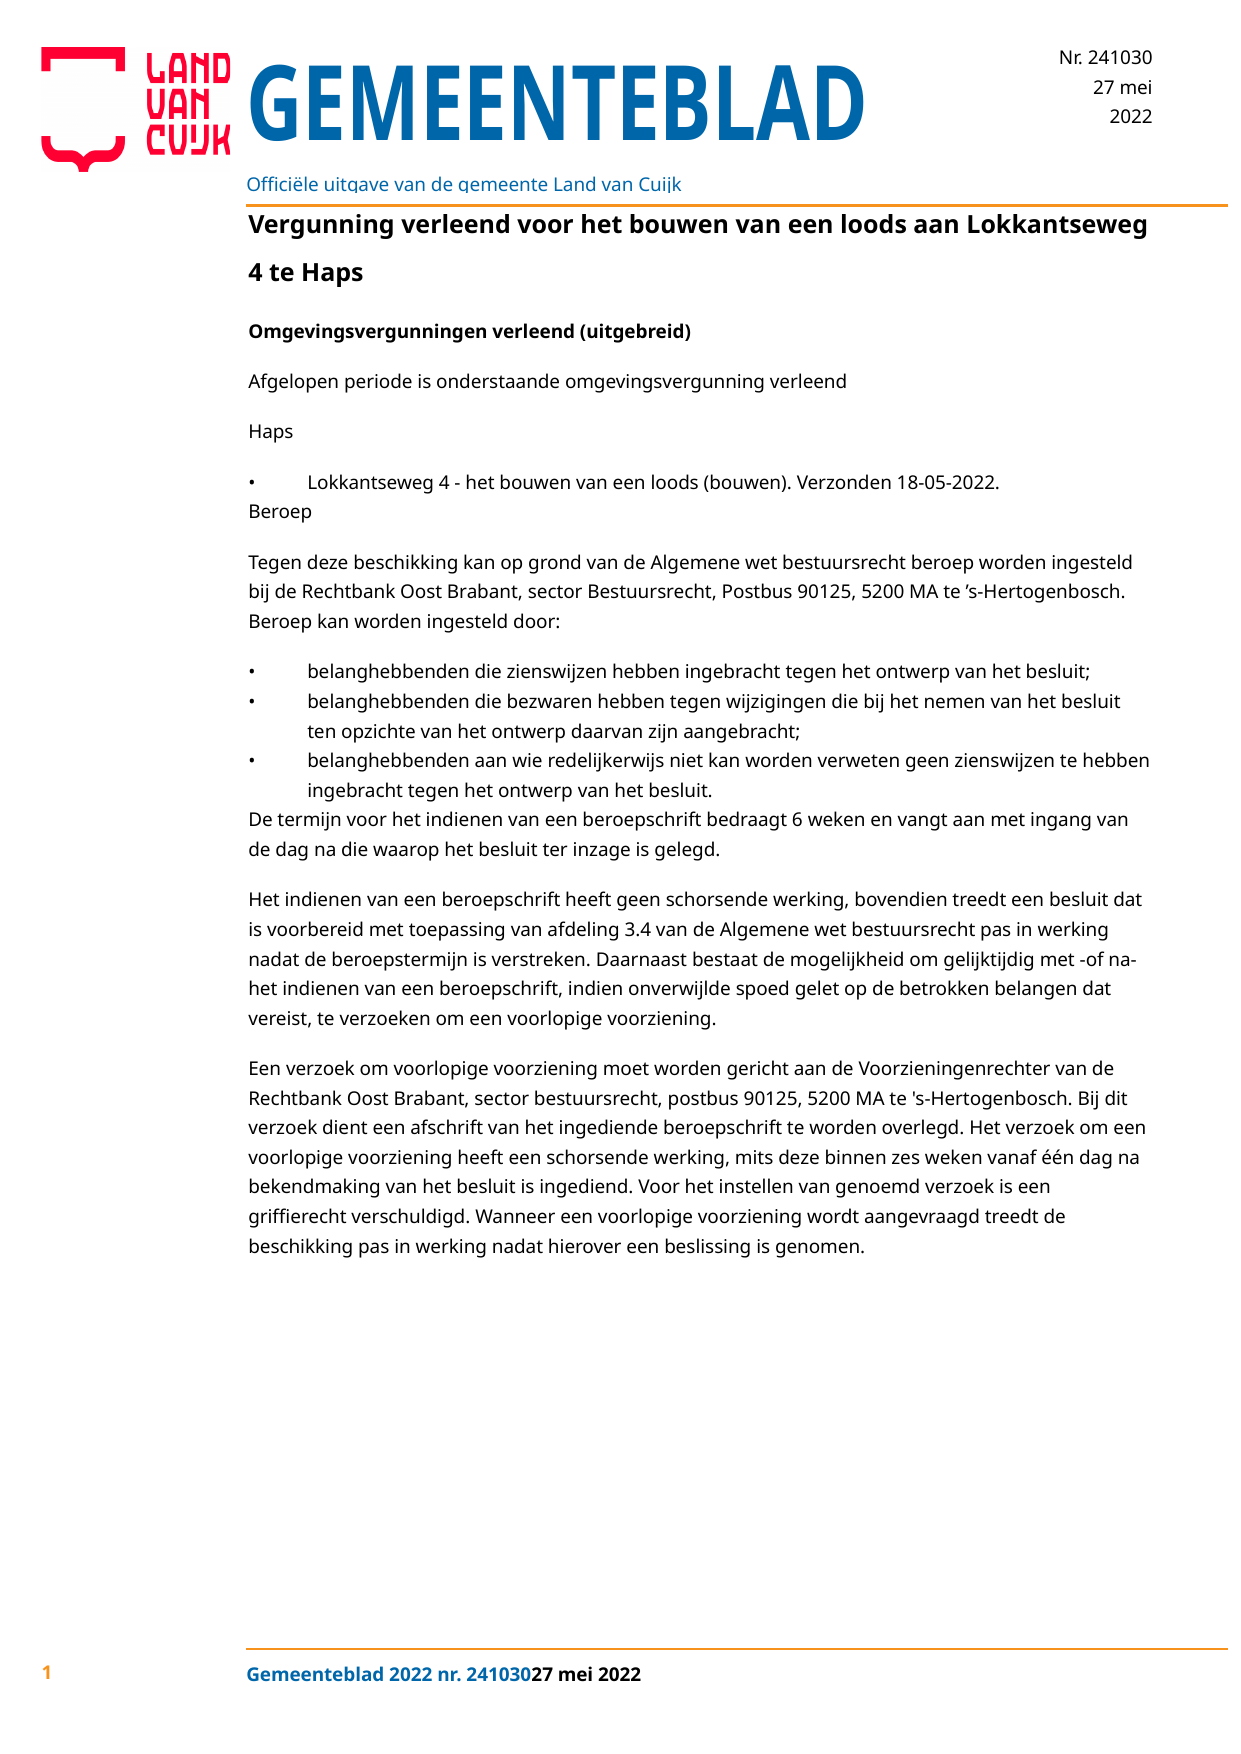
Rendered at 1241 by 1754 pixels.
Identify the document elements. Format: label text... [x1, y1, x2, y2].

list belanghebbenden aan wie redelijkerwijs niet kan worden verweten geen zienswijzen te hebben ingebracht tegen het ontwerp van het besluit. [248, 747, 1152, 803]
text Een verzoek om voorlopige voorziening moet worden gericht aan de Voorzieningenrechter van de Rechtbank Oost Brabant, sector bestuursrecht, postbus 90125, 5200 MA te 's-Hertogenbosch. Bij dit verzoek dient een afschrift van het ingediende beroepschrift te worden overlegd. Het verzoek om een voorlopige voorziening heeft een schorsende werking, mits deze binnen zes weken vanaf één dag na bekendmaking van het besluit is ingediend. Voor het instellen van genoemd verzoek is een griffierecht verschuldigd. Wanneer een voorlopige voorziening wordt aangevraagd treedt de beschikking pas in werking nadat hierover een beslissing is genomen. [248, 1055, 1152, 1259]
text Tegen deze beschikking kan op grond van de Algemene wet bestuursrecht beroep worden ingesteld bij de Rechtbank Oost Brabant, sector Bestuursrecht, Postbus 90125, 5200 MA te ’s-Hertogenbosch. Beroep kan worden ingesteld door: [248, 549, 1152, 634]
list Lokkantseweg 4 - het bouwen van een loods (bouwen). Verzonden 18-05-2022. [248, 469, 1152, 495]
text Het indienen van een beroepschrift heeft geen schorsende werking, bovendien treedt een besluit dat is voorbereid met toepassing van afdeling 3.4 van de Algemene wet bestuursrecht pas in werking nadat de beroepstermijn is verstreken. Daarnaast bestaat de mogelijkheid om gelijktijdig met -of na- het indienen van een beroepschrift, indien onverwijlde spoed gelet op de betrokken belangen dat vereist, te verzoeken om een voorlopige voorziening. [248, 887, 1152, 1031]
text De termijn voor het indienen van een beroepschrift bedraagt 6 weken en vangt aan met ingang van de dag na die waarop het besluit ter inzage is gelegd. [248, 807, 1152, 862]
text Afgelopen periode is onderstaande omgevingsvergunning verleend [248, 368, 1152, 394]
text Beroep [248, 499, 1152, 524]
list belanghebbenden die bezwaren hebben tegen wijzigingen die bij het nemen van het besluit ten opzichte van het ontwerp daarvan zijn aangebracht; [248, 688, 1152, 744]
picture [41, 47, 231, 172]
text Omgevingsvergunningen verleend (uitgebreid) [248, 318, 1152, 344]
list belanghebbenden die zienswijzen hebben ingebracht tegen het ontwerp van het besluit; [248, 659, 1152, 684]
text Vergunning verleend voor het bouwen van een loods aan Lokkantseweg 4 te Haps [248, 207, 1152, 288]
text Haps [248, 419, 1152, 444]
